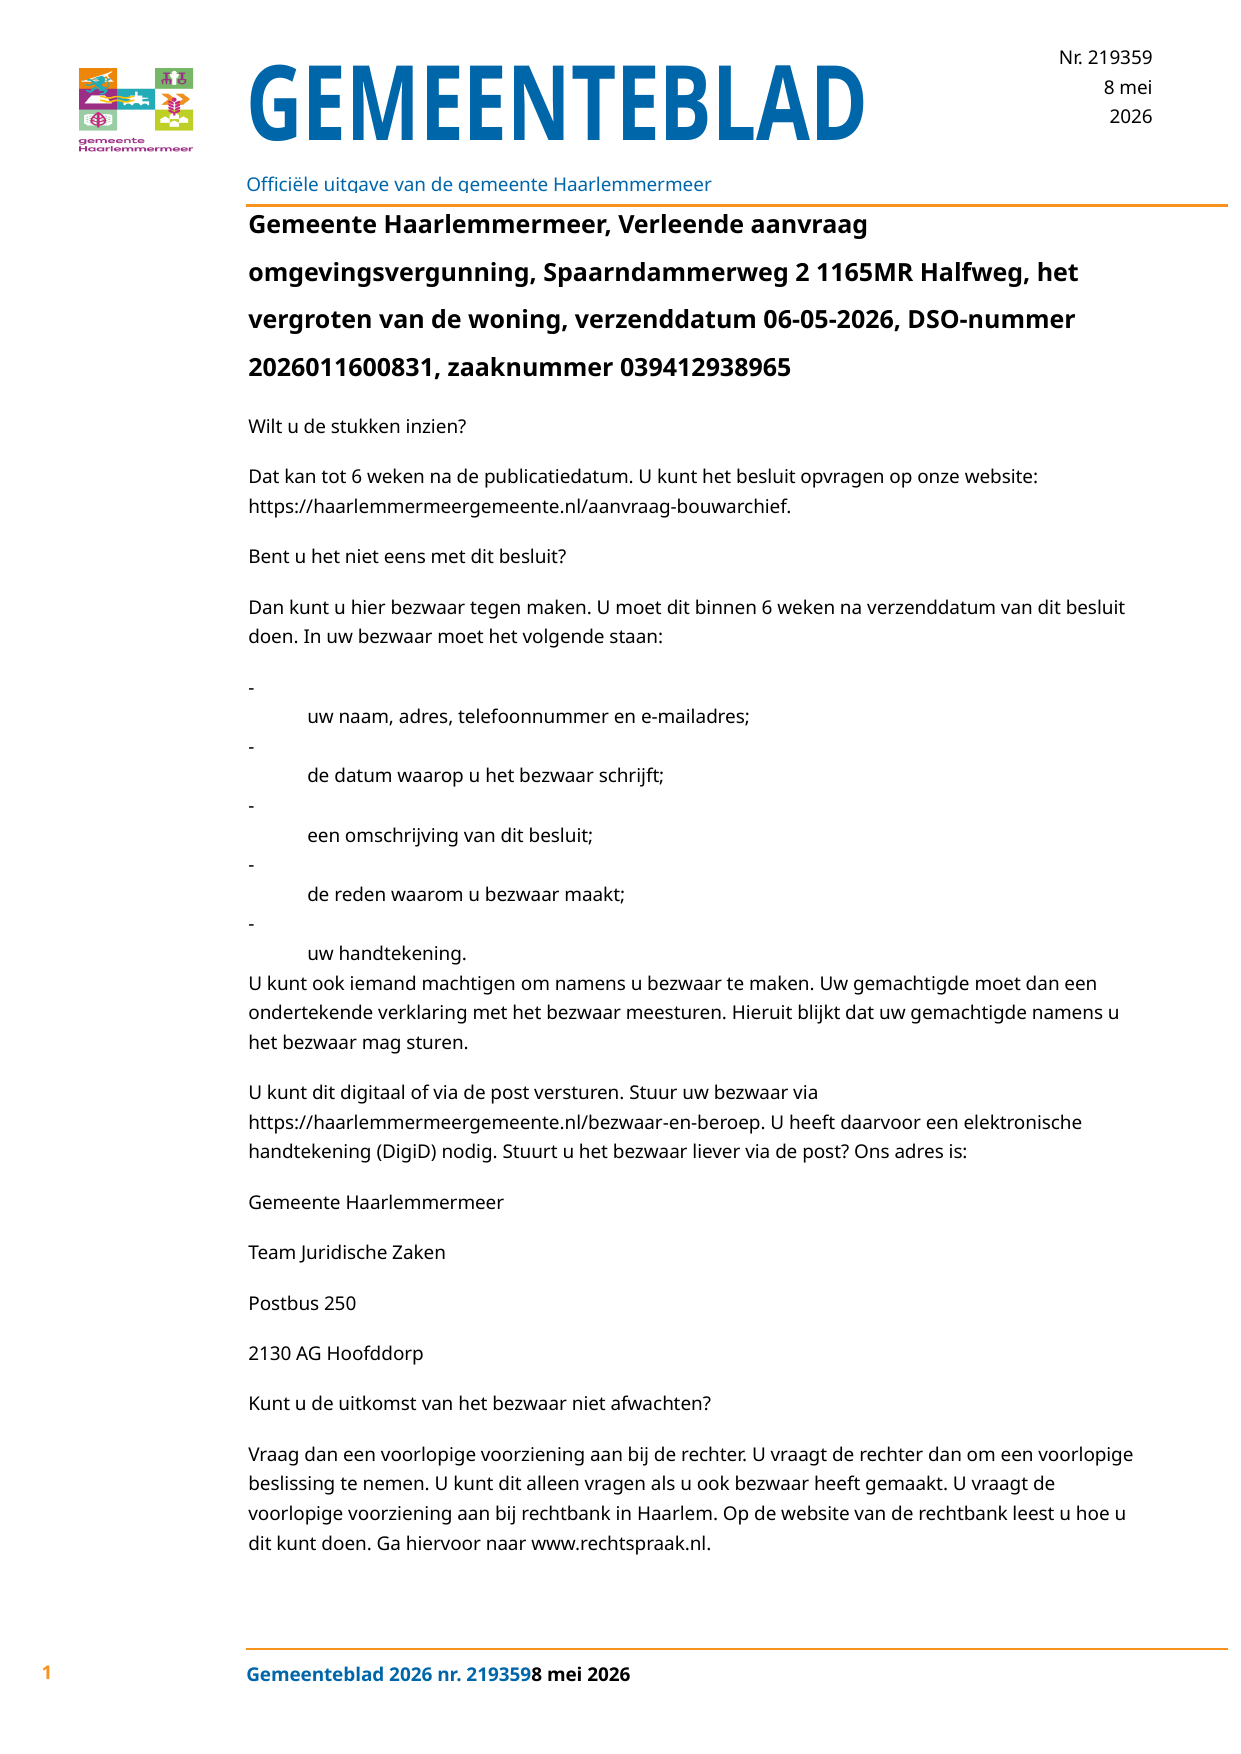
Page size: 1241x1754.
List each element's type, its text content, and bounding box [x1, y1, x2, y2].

text Gemeente Haarlemmermeer [248, 1189, 1152, 1215]
list een omschrijving van dit besluit; [248, 822, 1152, 848]
picture [41, 47, 231, 172]
list de reden waarom u bezwaar maakt; [248, 881, 1152, 907]
text Kunt u de uitkomst van het bezwaar niet afwachten? [248, 1391, 1152, 1416]
text U kunt dit digitaal of via de post versturen. Stuur uw bezwaar via https://haarlemmermeergemeente.nl/bezwaar-en-beroep. U heeft daarvoor een elektronische handtekening (DigiD) nodig. Stuurt u het bezwaar liever via de post? Ons adres is: [248, 1079, 1152, 1164]
text 2130 AG Hoofddorp [248, 1340, 1152, 1366]
list uw naam, adres, telefoonnummer en e-mailadres; [248, 703, 1152, 729]
text Gemeente Haarlemmermeer, Verleende aanvraag omgevingsvergunning, Spaarndammerweg 2 1165MR Halfweg, het vergroten van de woning, verzenddatum 06-05-2026, DSO-nummer 2026011600831, zaaknummer 039412938965 [248, 207, 1152, 384]
text Bent u het niet eens met dit besluit? [248, 543, 1152, 569]
text Vraag dan een voorlopige voorziening aan bij de rechter. U vraagt de rechter dan om een voorlopige beslissing te nemen. U kunt dit alleen vragen als u ook bezwaar heeft gemaakt. U vraagt de voorlopige voorziening aan bij rechtbank in Haarlem. Op de website van de rechtbank leest u hoe u dit kunt doen. Ga hiervoor naar www.rechtspraak.nl. [248, 1441, 1152, 1556]
text Postbus 250 [248, 1290, 1152, 1316]
text Team Juridische Zaken [248, 1239, 1152, 1265]
list uw handtekening. [248, 940, 1152, 966]
text Dat kan tot 6 weken na de publicatiedatum. U kunt het besluit opvragen op onze website: https://haarlemmermeergemeente.nl/aanvraag-bouwarchief. [248, 463, 1152, 519]
text U kunt ook iemand machtigen om namens u bezwaar te maken. Uw gemachtigde moet dan een ondertekende verklaring met het bezwaar meesturen. Hieruit blijkt dat uw gemachtigde namens u het bezwaar mag sturen. [248, 970, 1152, 1055]
text Wilt u de stukken inzien? [248, 413, 1152, 439]
text Dan kunt u hier bezwaar tegen maken. U moet dit binnen 6 weken na verzenddatum van dit besluit doen. In uw bezwaar moet het volgende staan: [248, 594, 1152, 649]
list de datum waarop u het bezwaar schrijft; [248, 763, 1152, 788]
